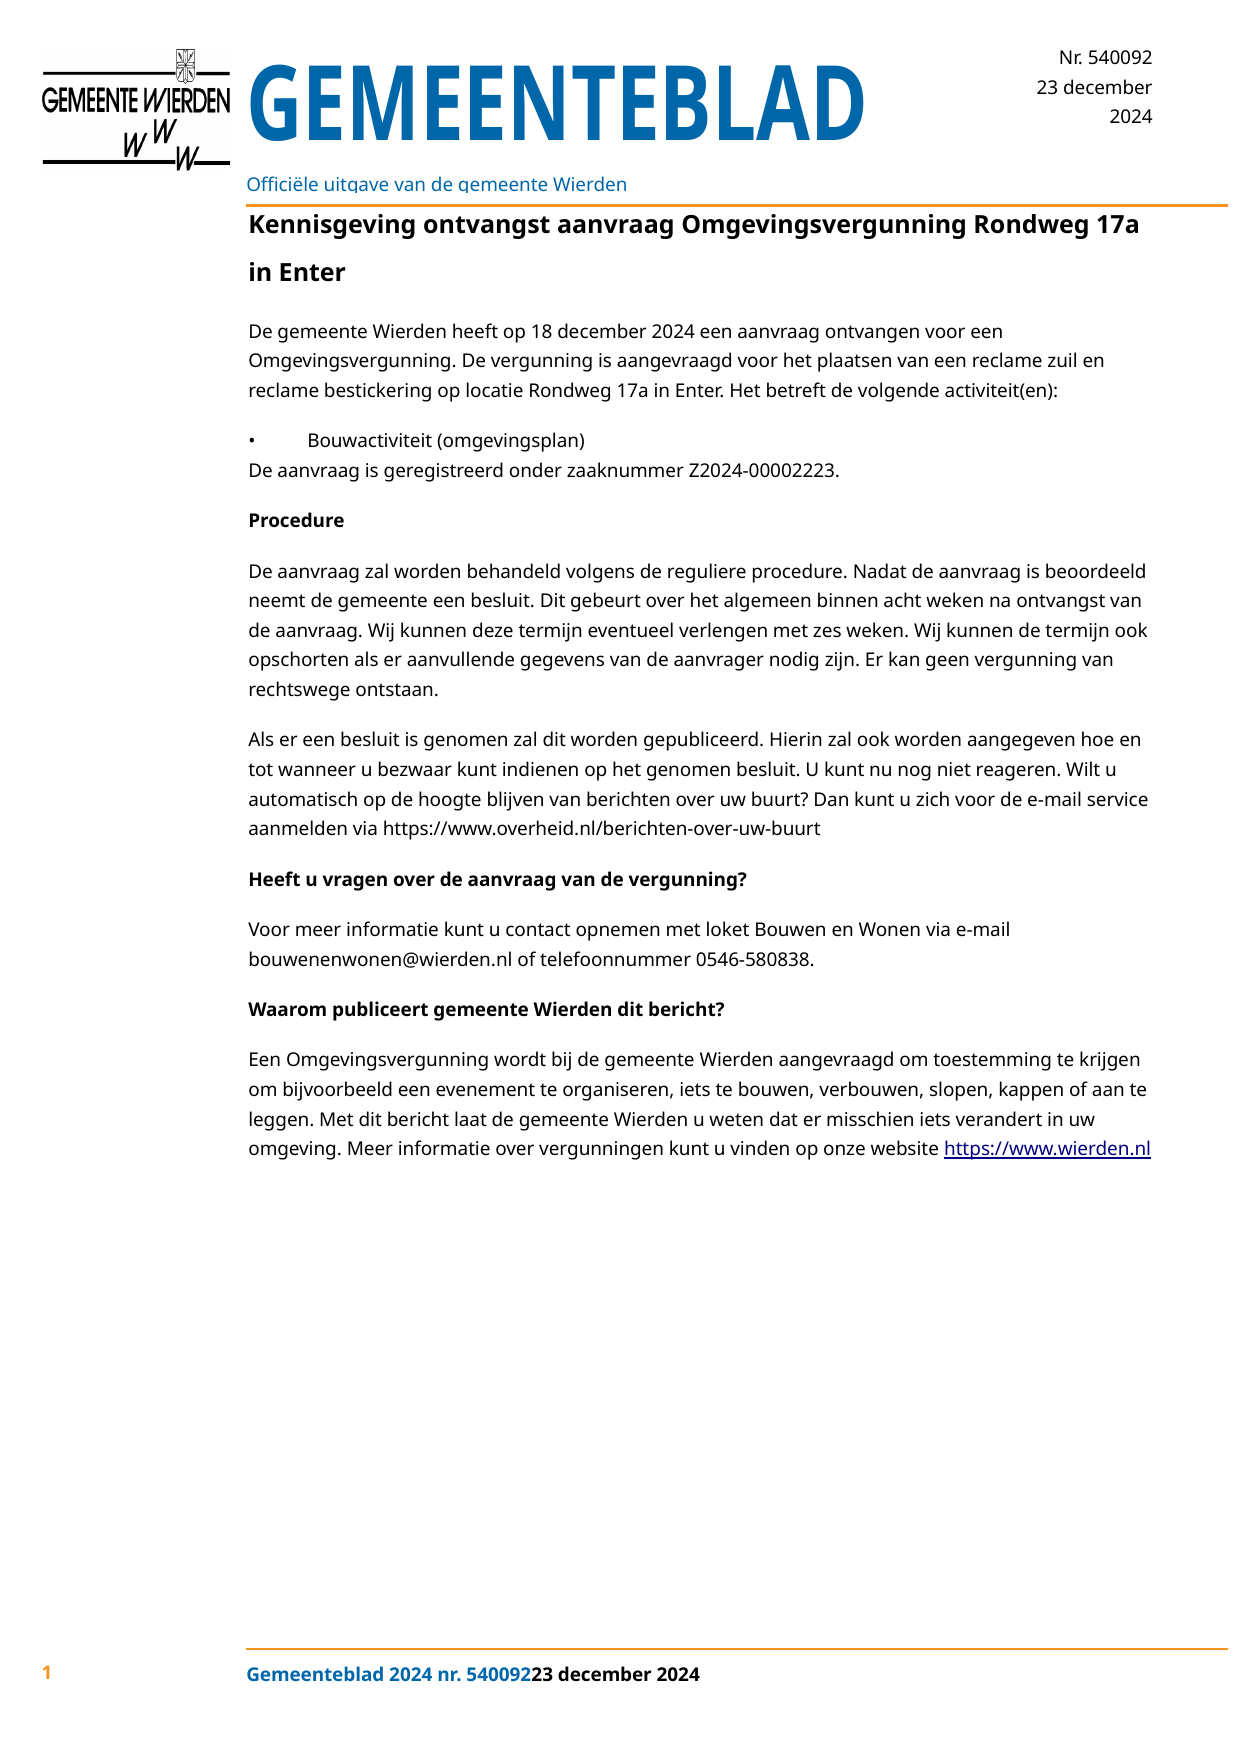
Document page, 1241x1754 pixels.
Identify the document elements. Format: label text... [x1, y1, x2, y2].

text Procedure [248, 507, 1152, 533]
list Bouwactiviteit (omgevingsplan) [248, 427, 1152, 453]
text Als er een besluit is genomen zal dit worden gepubliceerd. Hierin zal ook worden aangegeven hoe en tot wanneer u bezwaar kunt indienen op het genomen besluit. U kunt nu nog niet reageren. Wilt u automatisch op de hoogte blijven van berichten over uw buurt? Dan kunt u zich voor de e-mail service aanmelden via https://www.overheid.nl/berichten-over-uw-buurt [248, 727, 1152, 841]
text Kennisgeving ontvangst aanvraag Omgevingsvergunning Rondweg 17a in Enter [248, 207, 1152, 288]
text De aanvraag zal worden behandeld volgens de reguliere procedure. Nadat de aanvraag is beoordeeld neemt de gemeente een besluit. Dit gebeurt over het algemeen binnen acht weken na ontvangst van de aanvraag. Wij kunnen deze termijn eventueel verlengen met zes weken. Wij kunnen de termijn ook opschorten als er aanvullende gegevens van de aanvrager nodig zijn. Er kan geen vergunning van rechtswege ontstaan. [248, 558, 1152, 702]
picture [41, 47, 231, 172]
text Voor meer informatie kunt u contact opnemen met loket Bouwen en Wonen via e-mail bouwenenwonen@wierden.nl of telefoonnummer 0546-580838. [248, 916, 1152, 972]
text De aanvraag is geregistreerd onder zaaknummer Z2024-00002223. [248, 457, 1152, 483]
text De gemeente Wierden heeft op 18 december 2024 een aanvraag ontvangen voor een Omgevingsvergunning. De vergunning is aangevraagd voor het plaatsen van een reclame zuil en reclame bestickering op locatie Rondweg 17a in Enter. Het betreft de volgende activiteit(en): [248, 318, 1152, 403]
text Heeft u vragen over de aanvraag van de vergunning? [248, 866, 1152, 892]
text Een Omgevingsvergunning wordt bij de gemeente Wierden aangevraagd om toestemming te krijgen om bijvoorbeeld een evenement te organiseren, iets te bouwen, verbouwen, slopen, kappen of aan te leggen. Met dit bericht laat de gemeente Wierden u weten dat er misschien iets verandert in uw omgeving. Meer informatie over vergunningen kunt u vinden op onze website https://www.wierden.nl [248, 1047, 1152, 1161]
text Waarom publiceert gemeente Wierden dit bericht? [248, 996, 1152, 1022]
